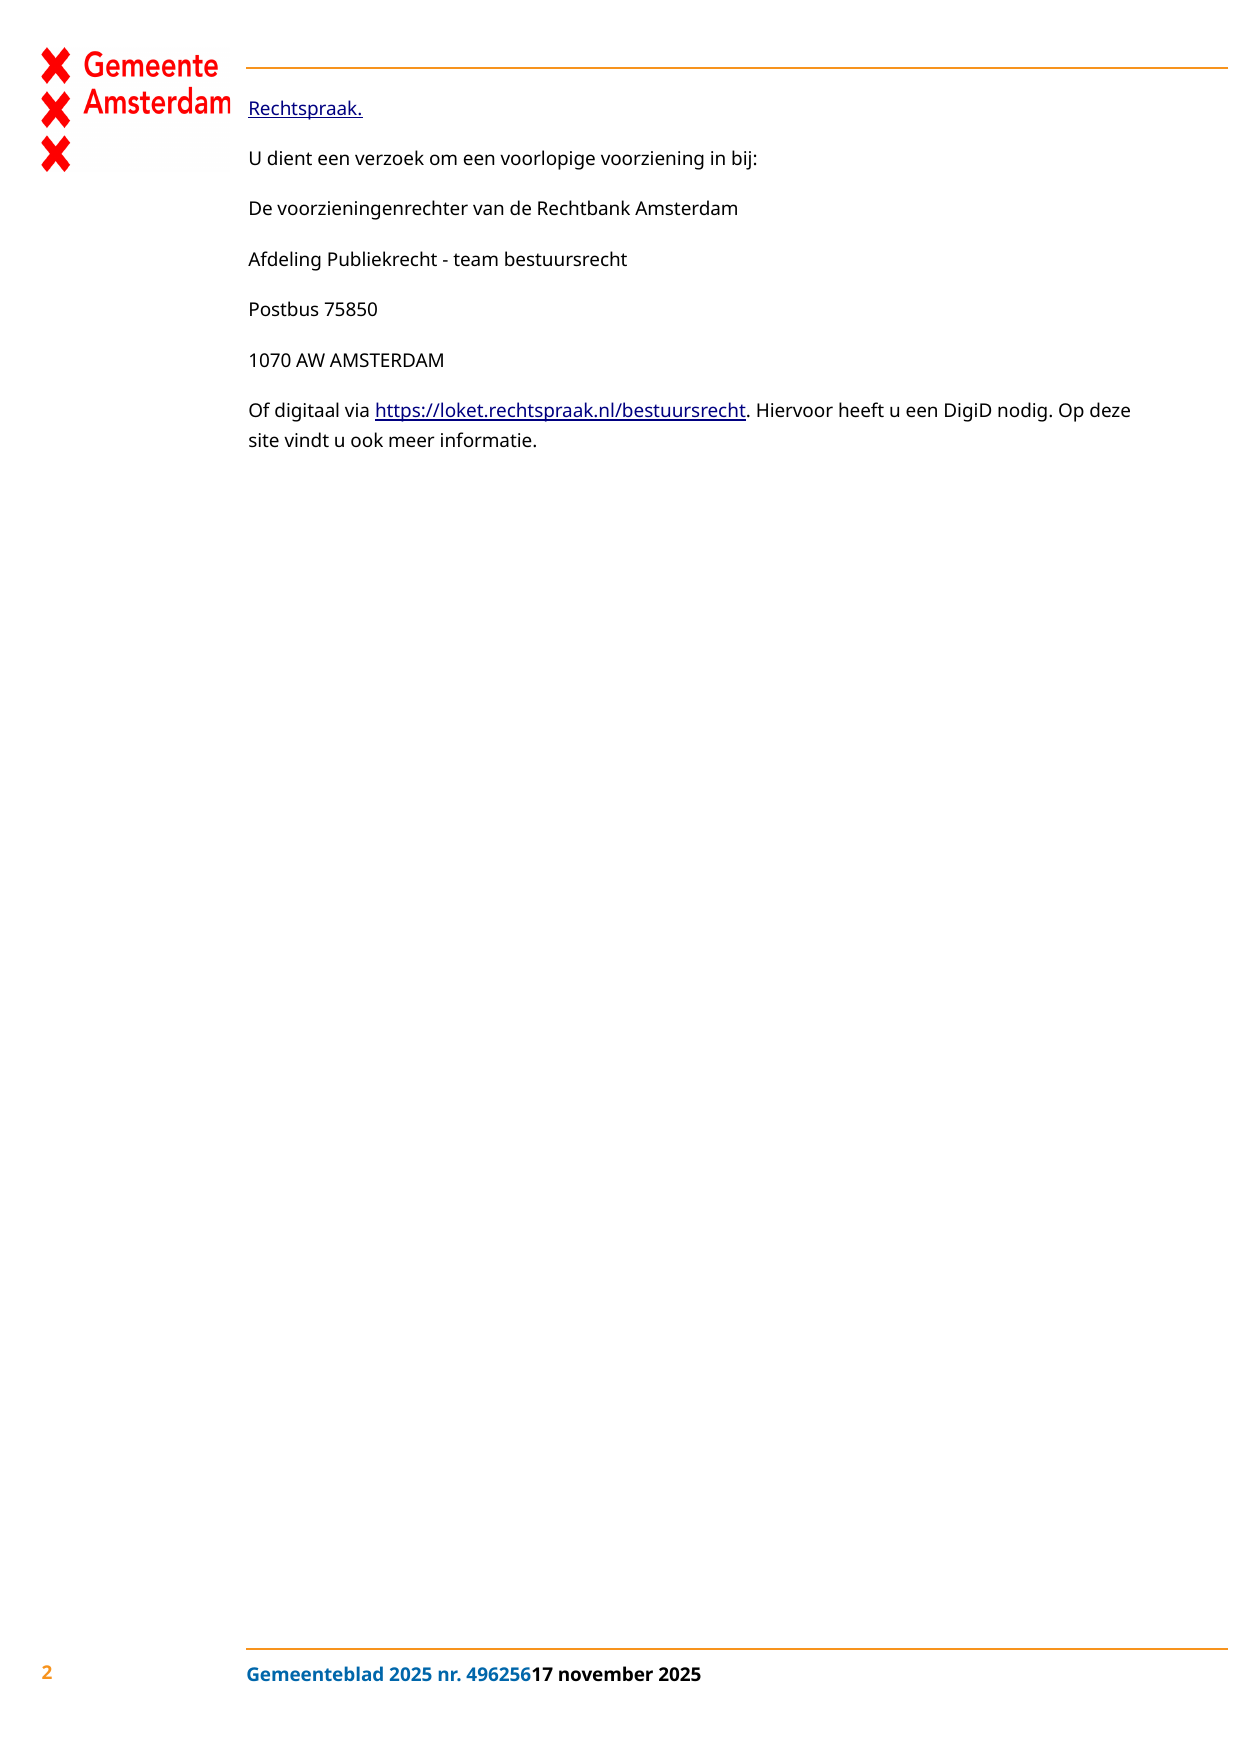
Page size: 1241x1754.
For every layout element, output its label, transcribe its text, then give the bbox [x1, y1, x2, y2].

text Rechtspraak. [248, 95, 1152, 121]
text De voorzieningenrechter van de Rechtbank Amsterdam [248, 196, 1152, 221]
text 1070 AW AMSTERDAM [248, 347, 1152, 373]
picture [41, 47, 231, 172]
text Afdeling Publiekrecht - team bestuursrecht [248, 246, 1152, 272]
text U dient een verzoek om een voorlopige voorziening in bij: [248, 145, 1152, 171]
text Postbus 75850 [248, 296, 1152, 322]
text Of digitaal via https://loket.rechtspraak.nl/bestuursrecht. Hiervoor heeft u een DigiD nodig. Op deze site vindt u ook meer informatie. [248, 397, 1152, 453]
